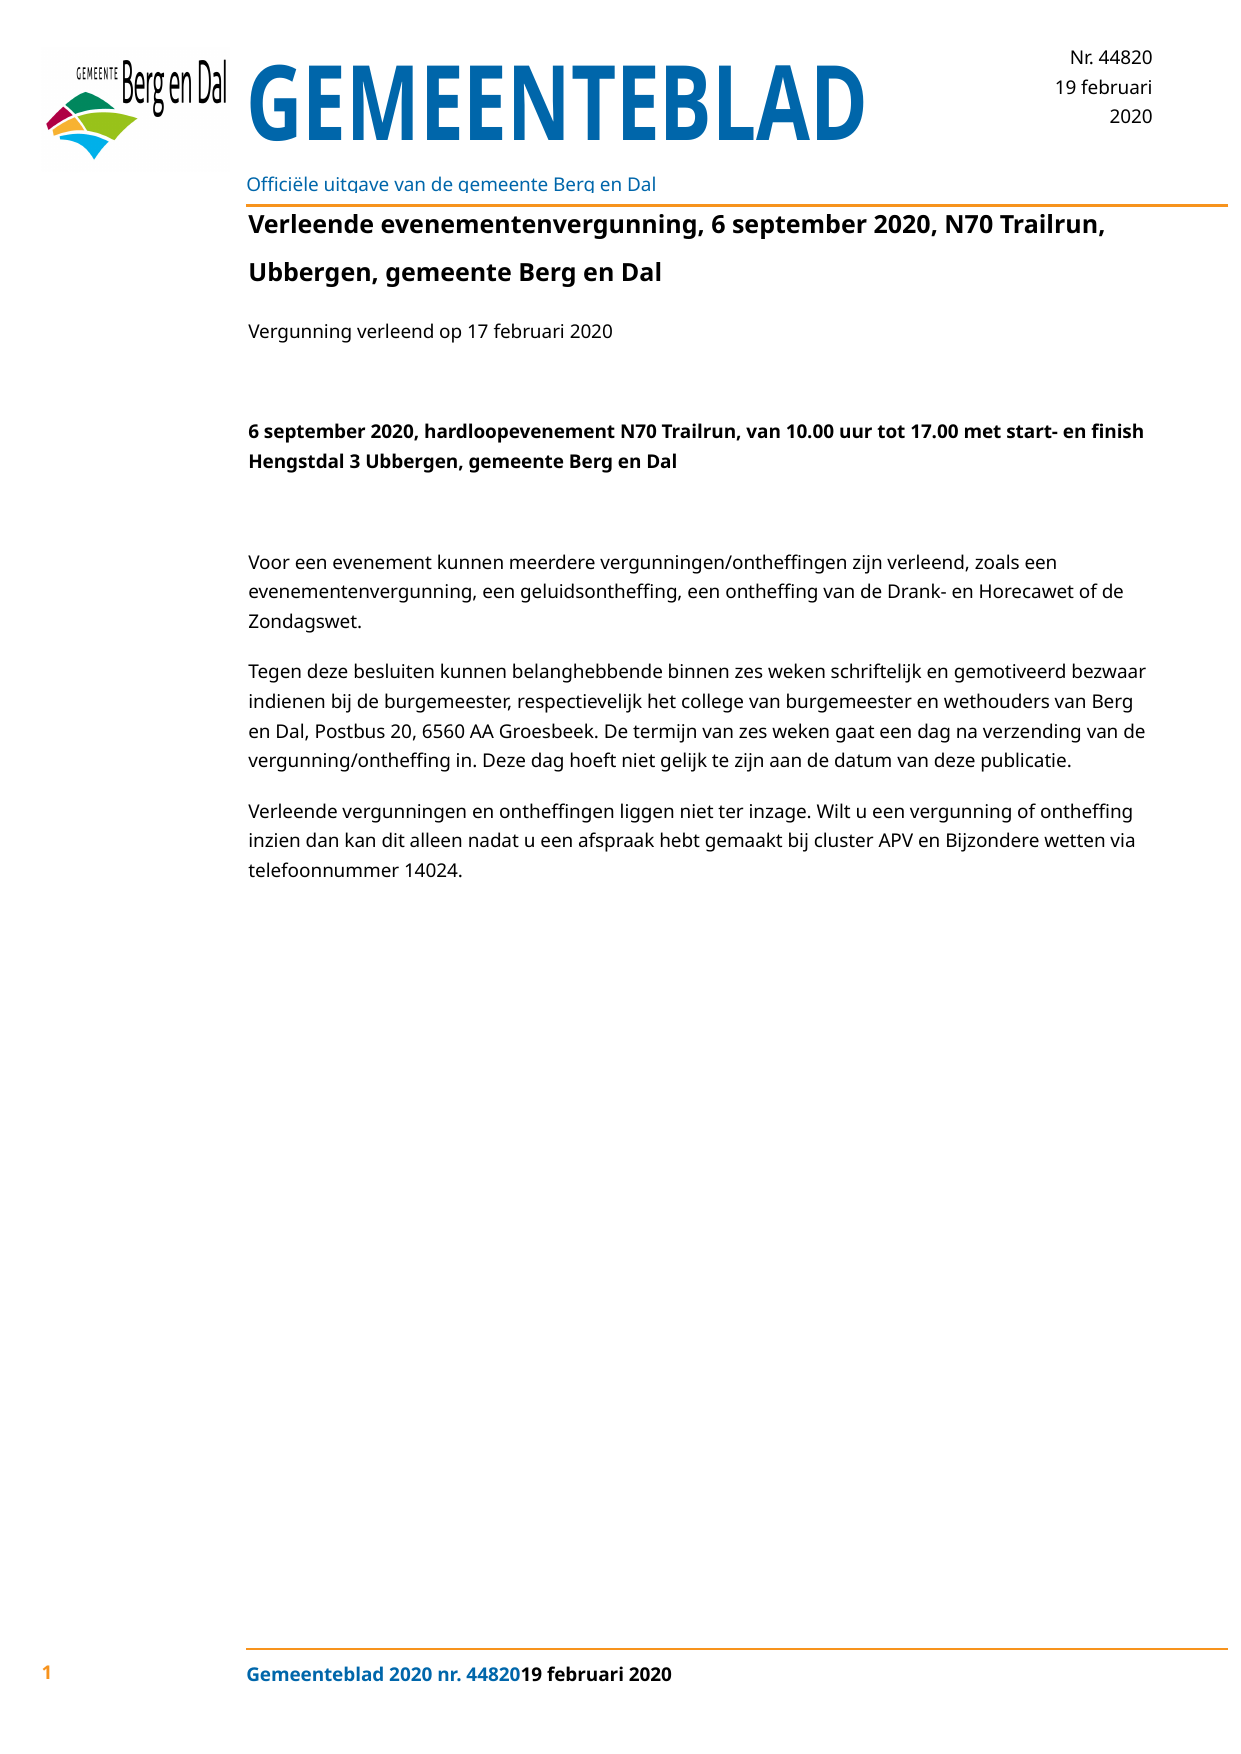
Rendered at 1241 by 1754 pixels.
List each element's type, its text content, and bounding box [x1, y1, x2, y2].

text Voor een evenement kunnen meerdere vergunningen/ontheffingen zijn verleend, zoals een evenementenvergunning, een geluidsontheffing, een ontheffing van de Drank- en Horecawet of de Zondagswet. [248, 549, 1152, 634]
text Verleende evenementenvergunning, 6 september 2020, N70 Trailrun, Ubbergen, gemeente Berg en Dal [248, 207, 1152, 288]
text Verleende vergunningen en ontheffingen liggen niet ter inzage. Wilt u een vergunning of ontheffing inzien dan kan dit alleen nadat u een afspraak hebt gemaakt bij cluster APV en Bijzondere wetten via telefoonnummer 14024. [248, 798, 1152, 883]
text Vergunning verleend op 17 februari 2020 [248, 318, 1152, 344]
text Tegen deze besluiten kunnen belanghebbende binnen zes weken schriftelijk en gemotiveerd bezwaar indienen bij de burgemeester, respectievelijk het college van burgemeester en wethouders van Berg en Dal, Postbus 20, 6560 AA Groesbeek. De termijn van zes weken gaat een dag na verzending van de vergunning/ontheffing in. Deze dag hoeft niet gelijk te zijn aan de datum van deze publicatie. [248, 659, 1152, 773]
text 6 september 2020, hardloopevenement N70 Trailrun, van 10.00 uur tot 17.00 met start- en finish Hengstdal 3 Ubbergen, gemeente Berg en Dal [248, 419, 1152, 474]
picture [41, 47, 231, 172]
